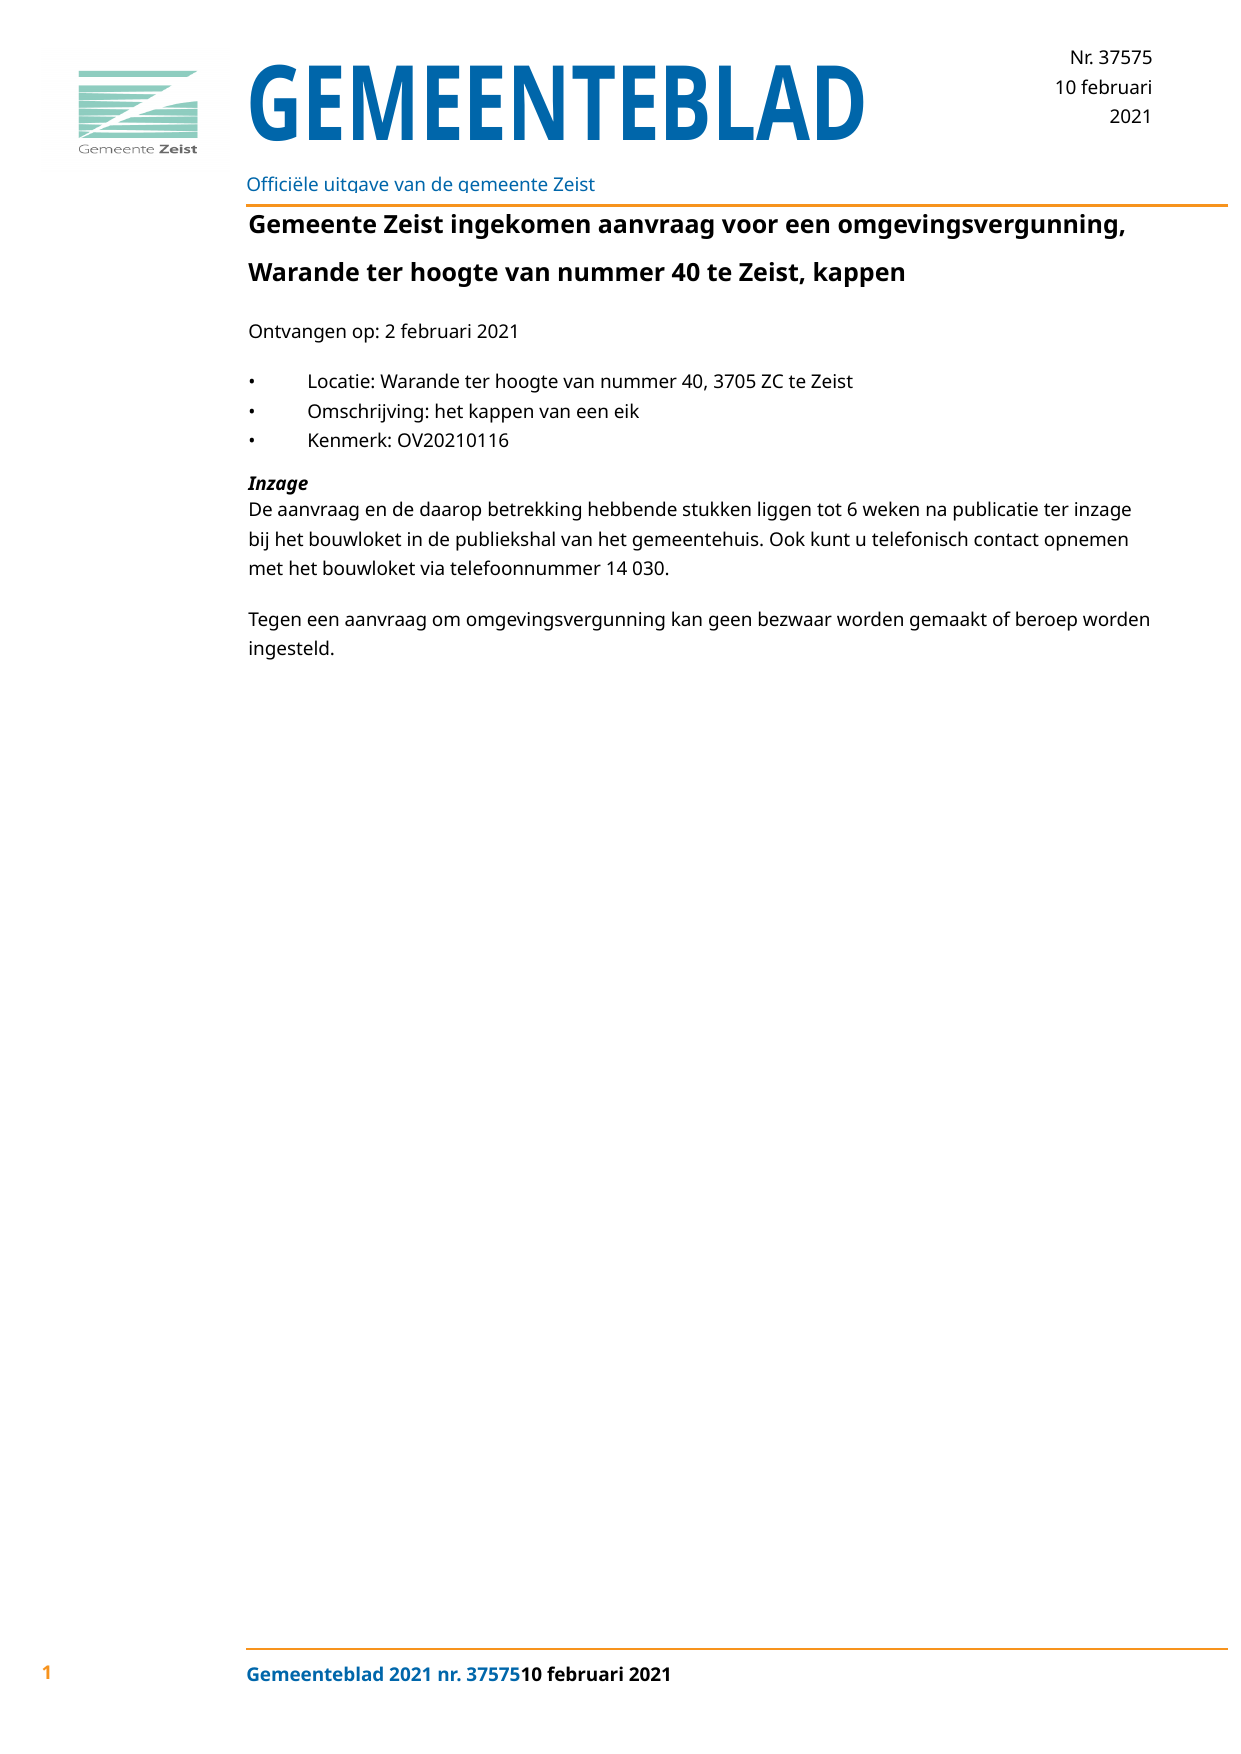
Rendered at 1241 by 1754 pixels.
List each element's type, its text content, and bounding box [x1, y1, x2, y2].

list Kenmerk: OV20210116 [248, 427, 1152, 453]
text Inzage [248, 471, 1152, 496]
picture [41, 47, 231, 172]
text De aanvraag en de daarop betrekking hebbende stukken liggen tot 6 weken na publicatie ter inzage bij het bouwloket in de publiekshal van het gemeentehuis. Ook kunt u telefonisch contact opnemen met het bouwloket via telefoonnummer 14 030. [248, 496, 1152, 581]
text Gemeente Zeist ingekomen aanvraag voor een omgevingsvergunning, Warande ter hoogte van nummer 40 te Zeist, kappen [248, 207, 1152, 288]
list Omschrijving: het kappen van een eik [248, 398, 1152, 424]
text Tegen een aanvraag om omgevingsvergunning kan geen bezwaar worden gemaakt of beroep worden ingesteld. [248, 606, 1152, 661]
text Ontvangen op: 2 februari 2021 [248, 318, 1152, 344]
list Locatie: Warande ter hoogte van nummer 40, 3705 ZC te Zeist [248, 368, 1152, 394]
